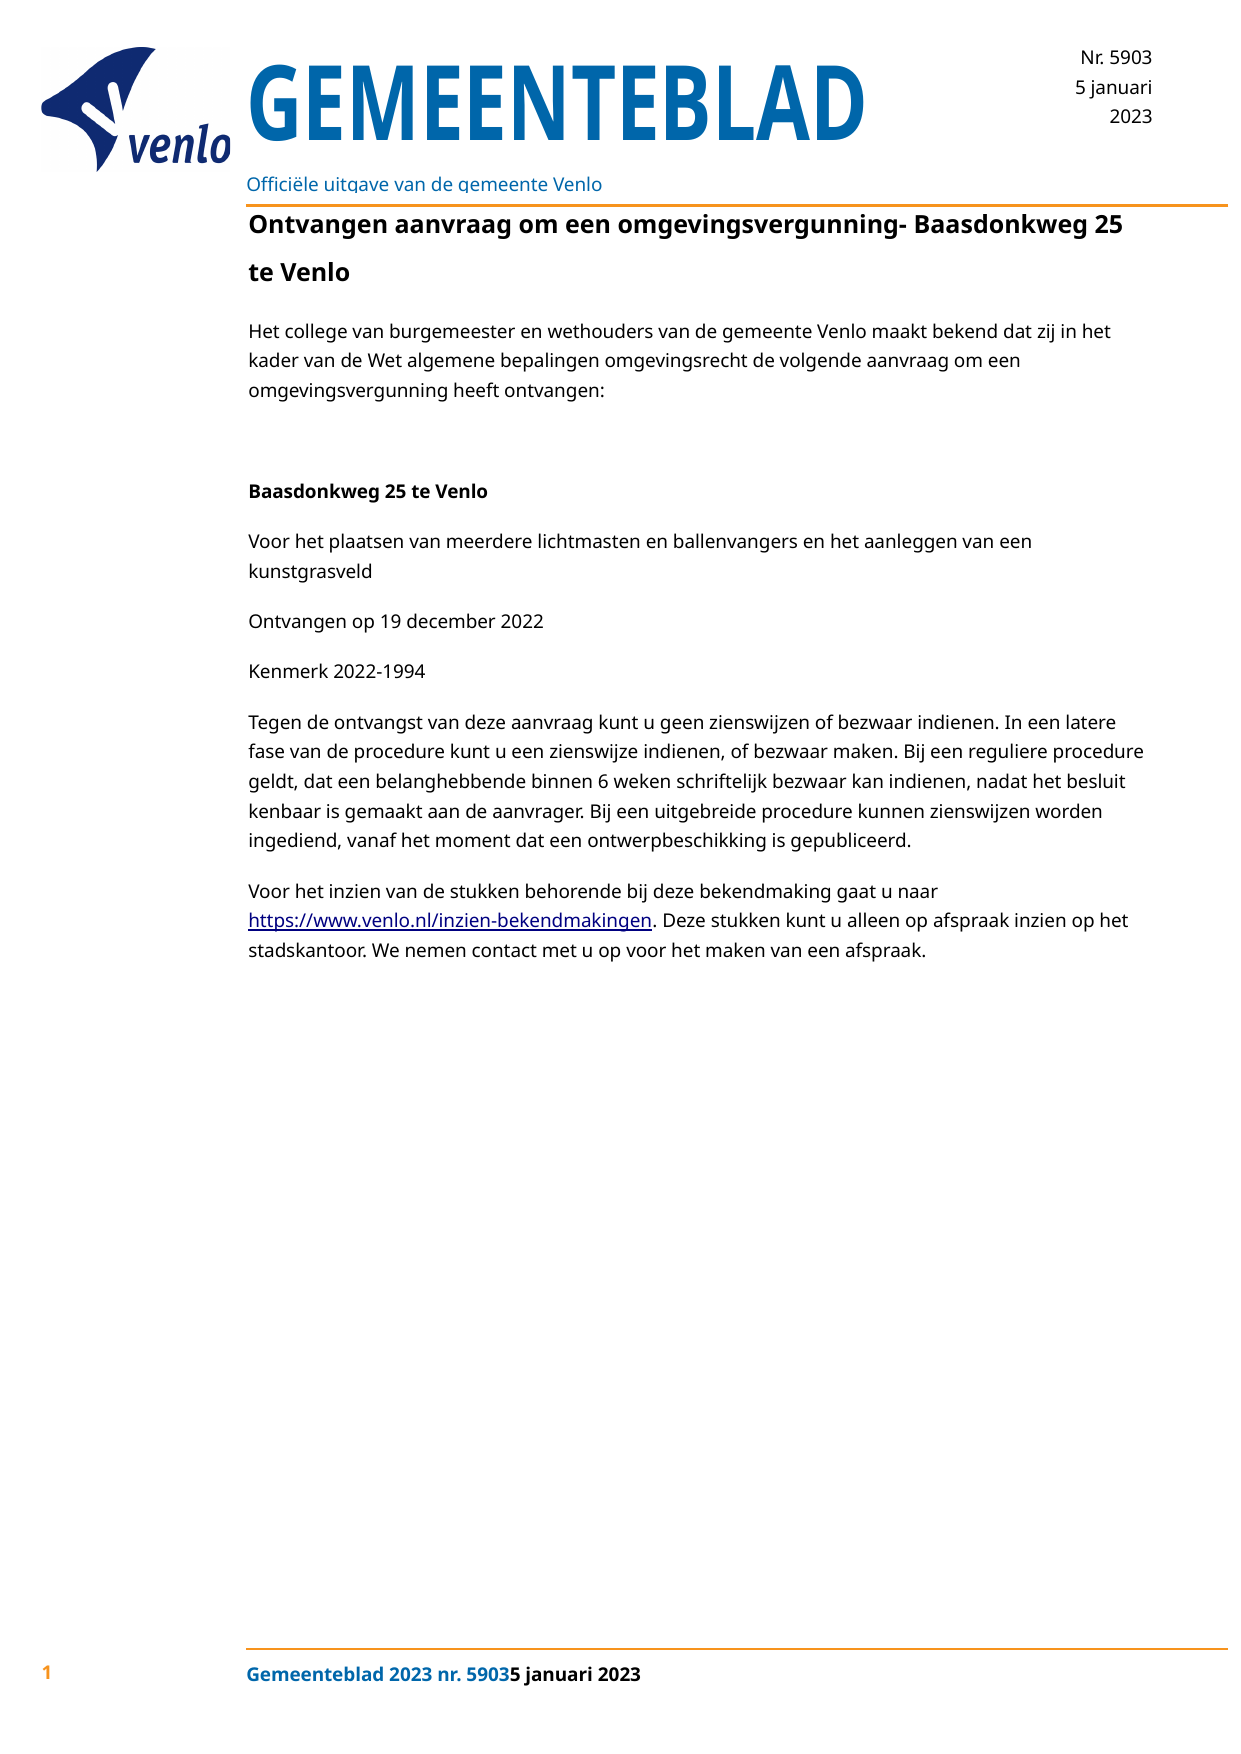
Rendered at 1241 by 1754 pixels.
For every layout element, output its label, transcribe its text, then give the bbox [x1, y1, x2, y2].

text Kenmerk 2022-1994 [248, 659, 1152, 684]
text Ontvangen aanvraag om een omgevingsvergunning- Baasdonkweg 25 te Venlo [248, 207, 1152, 288]
picture [41, 47, 231, 172]
text Baasdonkweg 25 te Venlo [248, 478, 1152, 504]
text Tegen de ontvangst van deze aanvraag kunt u geen zienswijzen of bezwaar indienen. In een latere fase van de procedure kunt u een zienswijze indienen, of bezwaar maken. Bij een reguliere procedure geldt, dat een belanghebbende binnen 6 weken schriftelijk bezwaar kan indienen, nadat het besluit kenbaar is gemaakt aan de aanvrager. Bij een uitgebreide procedure kunnen zienswijzen worden ingediend, vanaf het moment dat een ontwerpbeschikking is gepubliceerd. [248, 709, 1152, 853]
text Voor het inzien van de stukken behorende bij deze bekendmaking gaat u naar https://www.venlo.nl/inzien-bekendmakingen. Deze stukken kunt u alleen op afspraak inzien op het stadskantoor. We nemen contact met u op voor het maken van een afspraak. [248, 878, 1152, 963]
text Voor het plaatsen van meerdere lichtmasten en ballenvangers en het aanleggen van een kunstgrasveld [248, 528, 1152, 584]
text Het college van burgemeester en wethouders van de gemeente Venlo maakt bekend dat zij in het kader van de Wet algemene bepalingen omgevingsrecht de volgende aanvraag om een omgevingsvergunning heeft ontvangen: [248, 318, 1152, 403]
text Ontvangen op 19 december 2022 [248, 608, 1152, 634]
